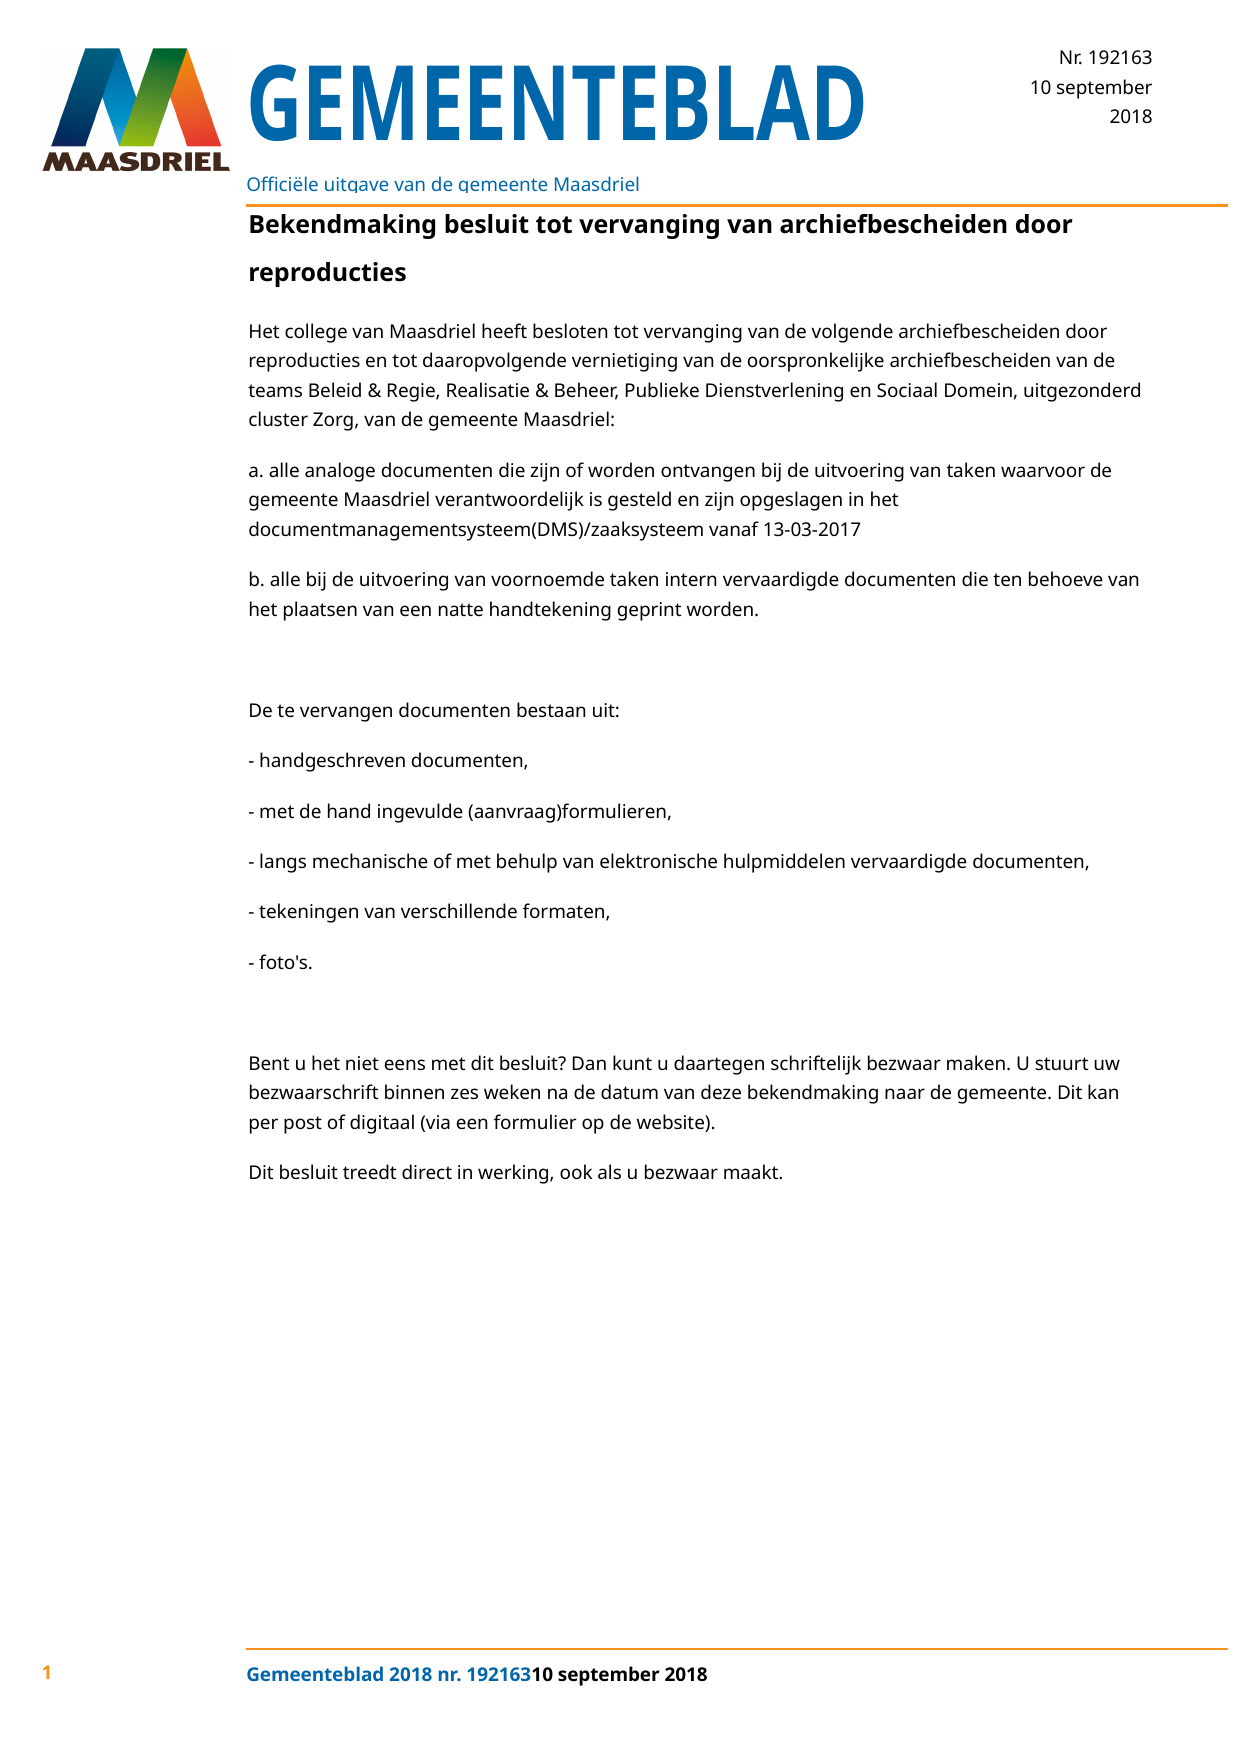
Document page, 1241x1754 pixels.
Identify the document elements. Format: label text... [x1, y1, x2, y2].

text Dit besluit treedt direct in werking, ook als u bezwaar maakt. [248, 1159, 1152, 1185]
text a. alle analoge documenten die zijn of worden ontvangen bij de uitvoering van taken waarvoor de gemeente Maasdriel verantwoordelijk is gesteld en zijn opgeslagen in het documentmanagementsysteem(DMS)/zaaksysteem vanaf 13-03-2017 [248, 457, 1152, 542]
text Bent u het niet eens met dit besluit? Dan kunt u daartegen schriftelijk bezwaar maken. U stuurt uw bezwaarschrift binnen zes weken na de datum van deze bekendmaking naar de gemeente. Dit kan per post of digitaal (via een formulier op de website). [248, 1050, 1152, 1135]
text - langs mechanische of met behulp van elektronische hulpmiddelen vervaardigde documenten, [248, 848, 1152, 874]
text Bekendmaking besluit tot vervanging van archiefbescheiden door reproducties [248, 207, 1152, 288]
text De te vervangen documenten bestaan uit: [248, 697, 1152, 723]
text - met de hand ingevulde (aanvraag)formulieren, [248, 798, 1152, 824]
text - tekeningen van verschillende formaten, [248, 899, 1152, 924]
text - foto's. [248, 949, 1152, 975]
text - handgeschreven documenten, [248, 747, 1152, 773]
picture [41, 47, 231, 172]
text b. alle bij de uitvoering van voornoemde taken intern vervaardigde documenten die ten behoeve van het plaatsen van een natte handtekening geprint worden. [248, 567, 1152, 622]
text Het college van Maasdriel heeft besloten tot vervanging van de volgende archiefbescheiden door reproducties en tot daaropvolgende vernietiging van de oorspronkelijke archiefbescheiden van de teams Beleid & Regie, Realisatie & Beheer, Publieke Dienstverlening en Sociaal Domein, uitgezonderd cluster Zorg, van de gemeente Maasdriel: [248, 318, 1152, 432]
